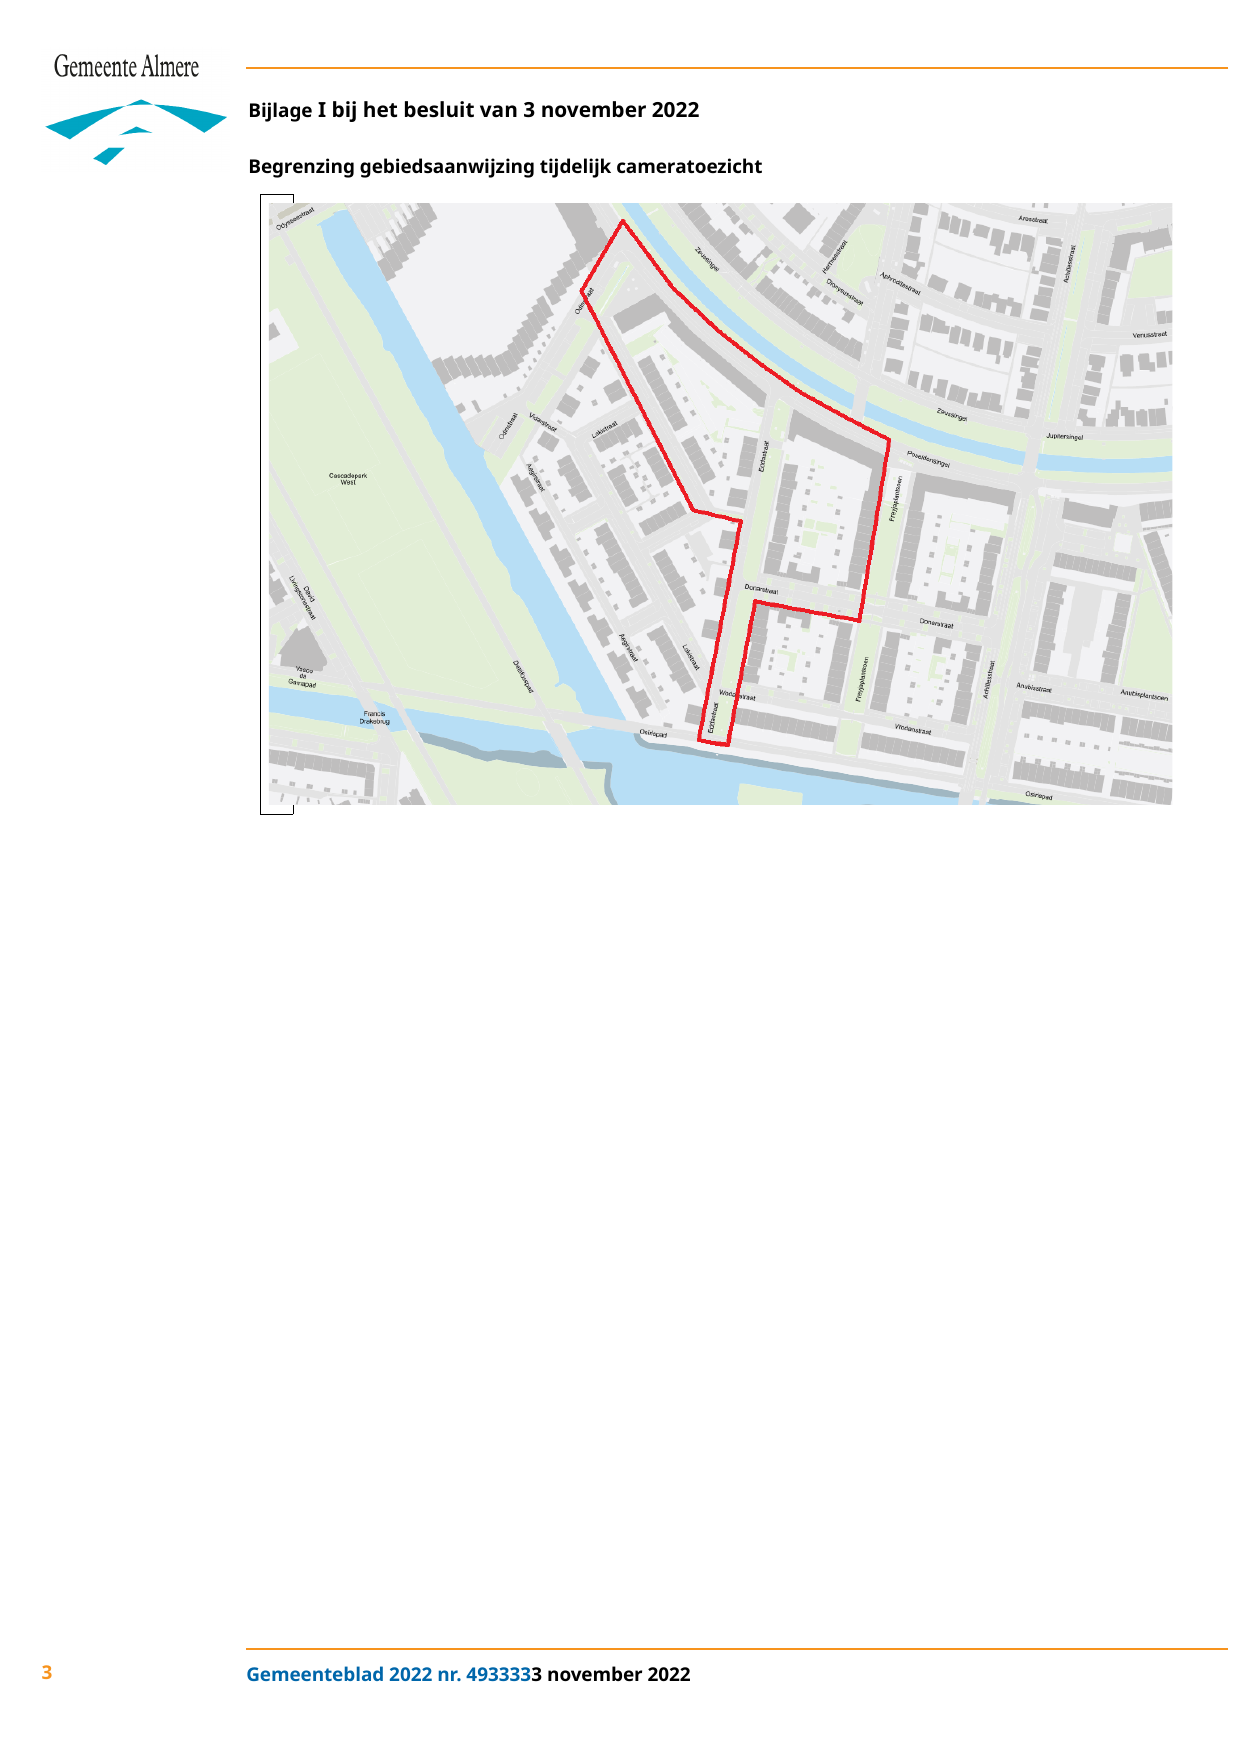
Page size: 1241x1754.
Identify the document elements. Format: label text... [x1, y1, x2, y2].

picture [41, 47, 231, 172]
picture [268, 203, 1173, 805]
text Begrenzing gebiedsaanwijzing tijdelijk cameratoezicht [248, 153, 1152, 179]
text Bijlage I bij het besluit van 3 november 2022 [248, 95, 1152, 123]
